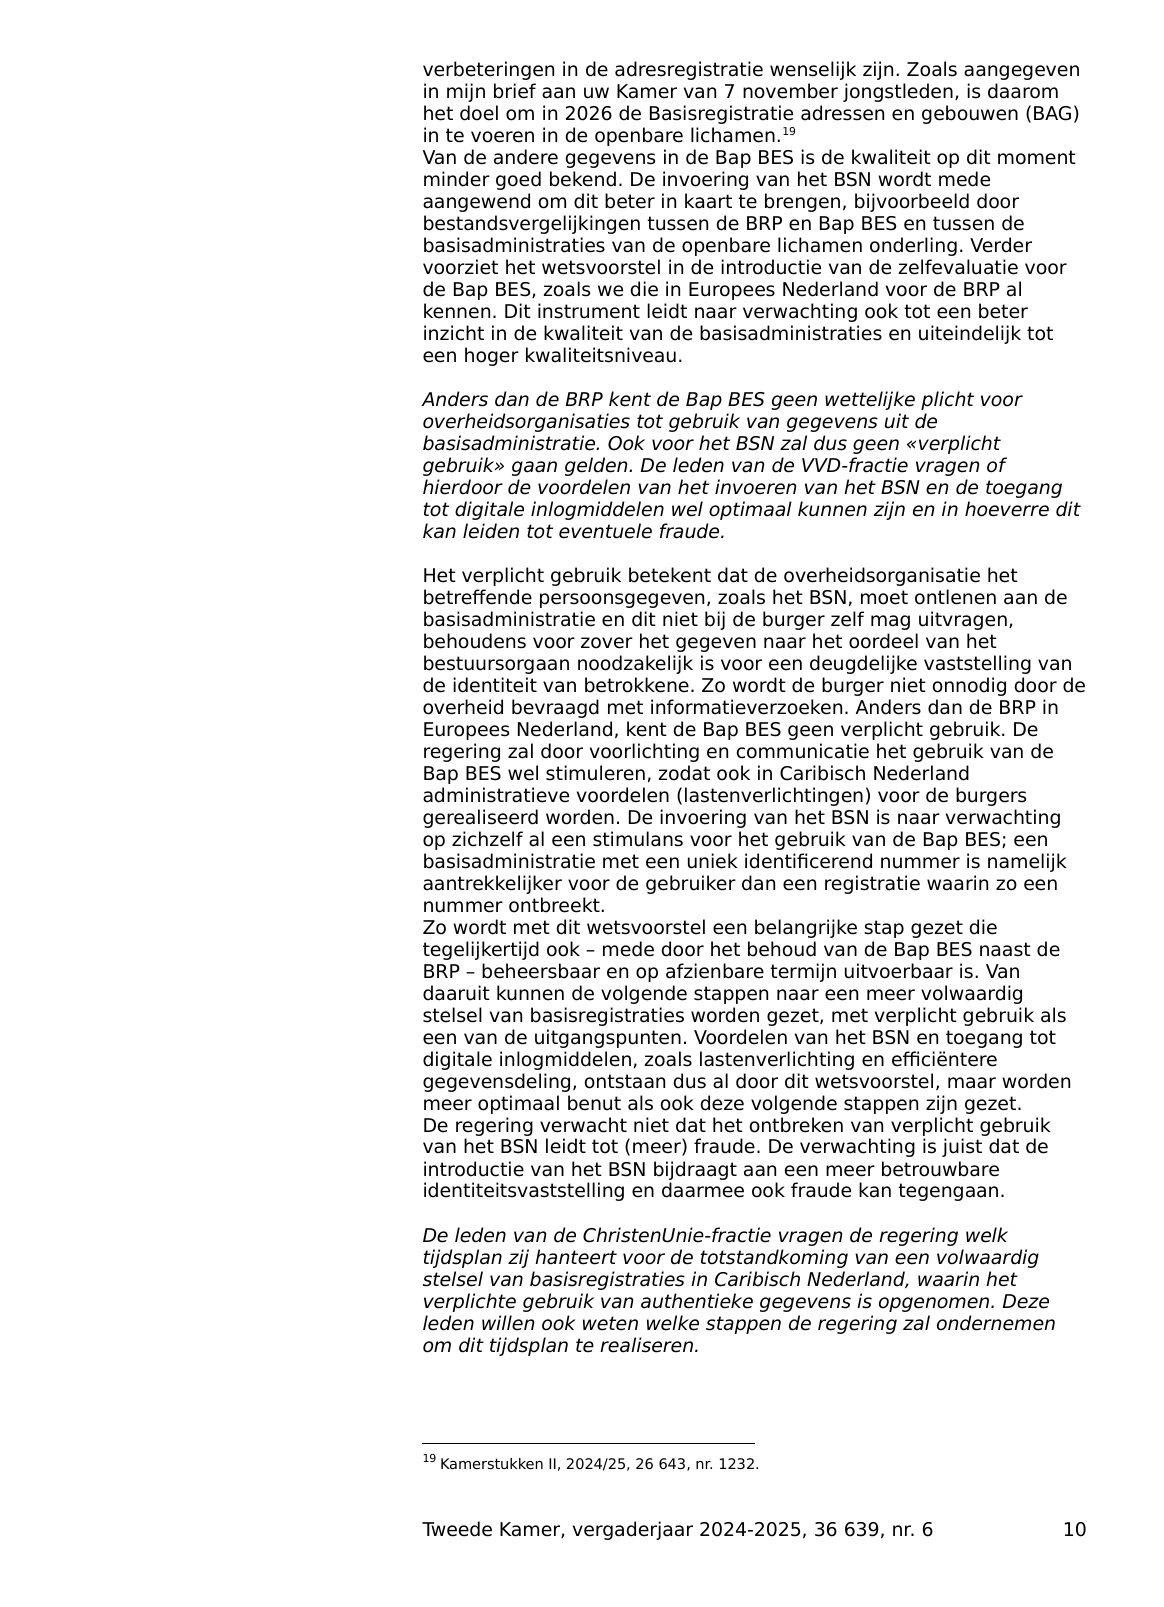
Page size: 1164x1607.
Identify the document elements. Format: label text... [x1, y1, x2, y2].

text Zo wordt met dit wetsvoorstel een belangrijke stap gezet die tegelijkertijd ook – mede door het behoud van de Bap BES naast de BRP – beheersbaar en op afzienbare termijn uitvoerbaar is. Van daaruit kunnen de volgende stappen naar een meer volwaardig stelsel van basisregistraties worden gezet, met verplicht gebruik als een van de uitgangspunten. Voordelen van het BSN en toegang tot digitale inlogmiddelen, zoals lastenverlichting en efficiëntere gegevensdeling, ontstaan dus al door dit wetsvoorstel, maar worden meer optimaal benut als ook deze volgende stappen zijn gezet. [422, 917, 1087, 1114]
text Van de andere gegevens in de Bap BES is de kwaliteit op dit moment minder goed bekend. De invoering van het BSN wordt mede aangewend om dit beter in kaart te brengen, bijvoorbeeld door bestandsvergelijkingen tussen de BRP en Bap BES en tussen de basisadministraties van de openbare lichamen onderling. Verder voorziet het wetsvoorstel in de introductie van de zelfevaluatie voor de Bap BES, zoals we die in Europees Nederland voor de BRP al kennen. Dit instrument leidt naar verwachting ook tot een beter inzicht in de kwaliteit van de basisadministraties en uiteindelijk tot een hoger kwaliteitsniveau. [422, 147, 1087, 367]
text Het verplicht gebruik betekent dat de overheidsorganisatie het betreffende persoonsgegeven, zoals het BSN, moet ontlenen aan de basisadministratie en dit niet bij de burger zelf mag uitvragen, behoudens voor zover het gegeven naar het oordeel van het bestuursorgaan noodzakelijk is voor een deugdelijke vaststelling van de identiteit van betrokkene. Zo wordt de burger niet onnodig door de overheid bevraagd met informatieverzoeken. Anders dan de BRP in Europees Nederland, kent de Bap BES geen verplicht gebruik. De regering zal door voorlichting en communicatie het gebruik van de Bap BES wel stimuleren, zodat ook in Caribisch Nederland administratieve voordelen (lastenverlichtingen) voor de burgers gerealiseerd worden. De invoering van het BSN is naar verwachting op zichzelf al een stimulans voor het gebruik van de Bap BES; een basisadministratie met een uniek identificerend nummer is namelijk aantrekkelijker voor de gebruiker dan een registratie waarin zo een nummer ontbreekt. [422, 565, 1087, 917]
text Anders dan de BRP kent de Bap BES geen wettelijke plicht voor overheidsorganisaties tot gebruik van gegevens uit de basisadministratie. Ook voor het BSN zal dus geen «verplicht gebruik» gaan gelden. De leden van de VVD-fractie vragen of hierdoor de voordelen van het invoeren van het BSN en de toegang tot digitale inlogmiddelen wel optimaal kunnen zijn en in hoeverre dit kan leiden tot eventuele fraude. [422, 389, 1087, 543]
text verbeteringen in de adresregistratie wenselijk zijn. Zoals aangegeven in mijn brief aan uw Kamer van 7 november jongstleden, is daarom het doel om in 2026 de Basisregistratie adressen en gebouwen (BAG) in te voeren in de openbare lichamen. [422, 59, 1087, 147]
text De regering verwacht niet dat het ontbreken van verplicht gebruik van het BSN leidt tot (meer) fraude. De verwachting is juist dat de introductie van het BSN bijdraagt aan een meer betrouwbare identiteitsvaststelling en daarmee ook fraude kan tegengaan. [422, 1114, 1087, 1202]
text De leden van de ChristenUnie-fractie vragen de regering welk tijdsplan zij hanteert voor de totstandkoming van een volwaardig stelsel van basisregistraties in Caribisch Nederland, waarin het verplichte gebruik van authentieke gegevens is opgenomen. Deze leden willen ook weten welke stappen de regering zal ondernemen om dit tijdsplan te realiseren. [422, 1224, 1087, 1356]
text Kamerstukken II, 2024/25, 26 643, nr. 1232. [422, 1452, 1087, 1474]
